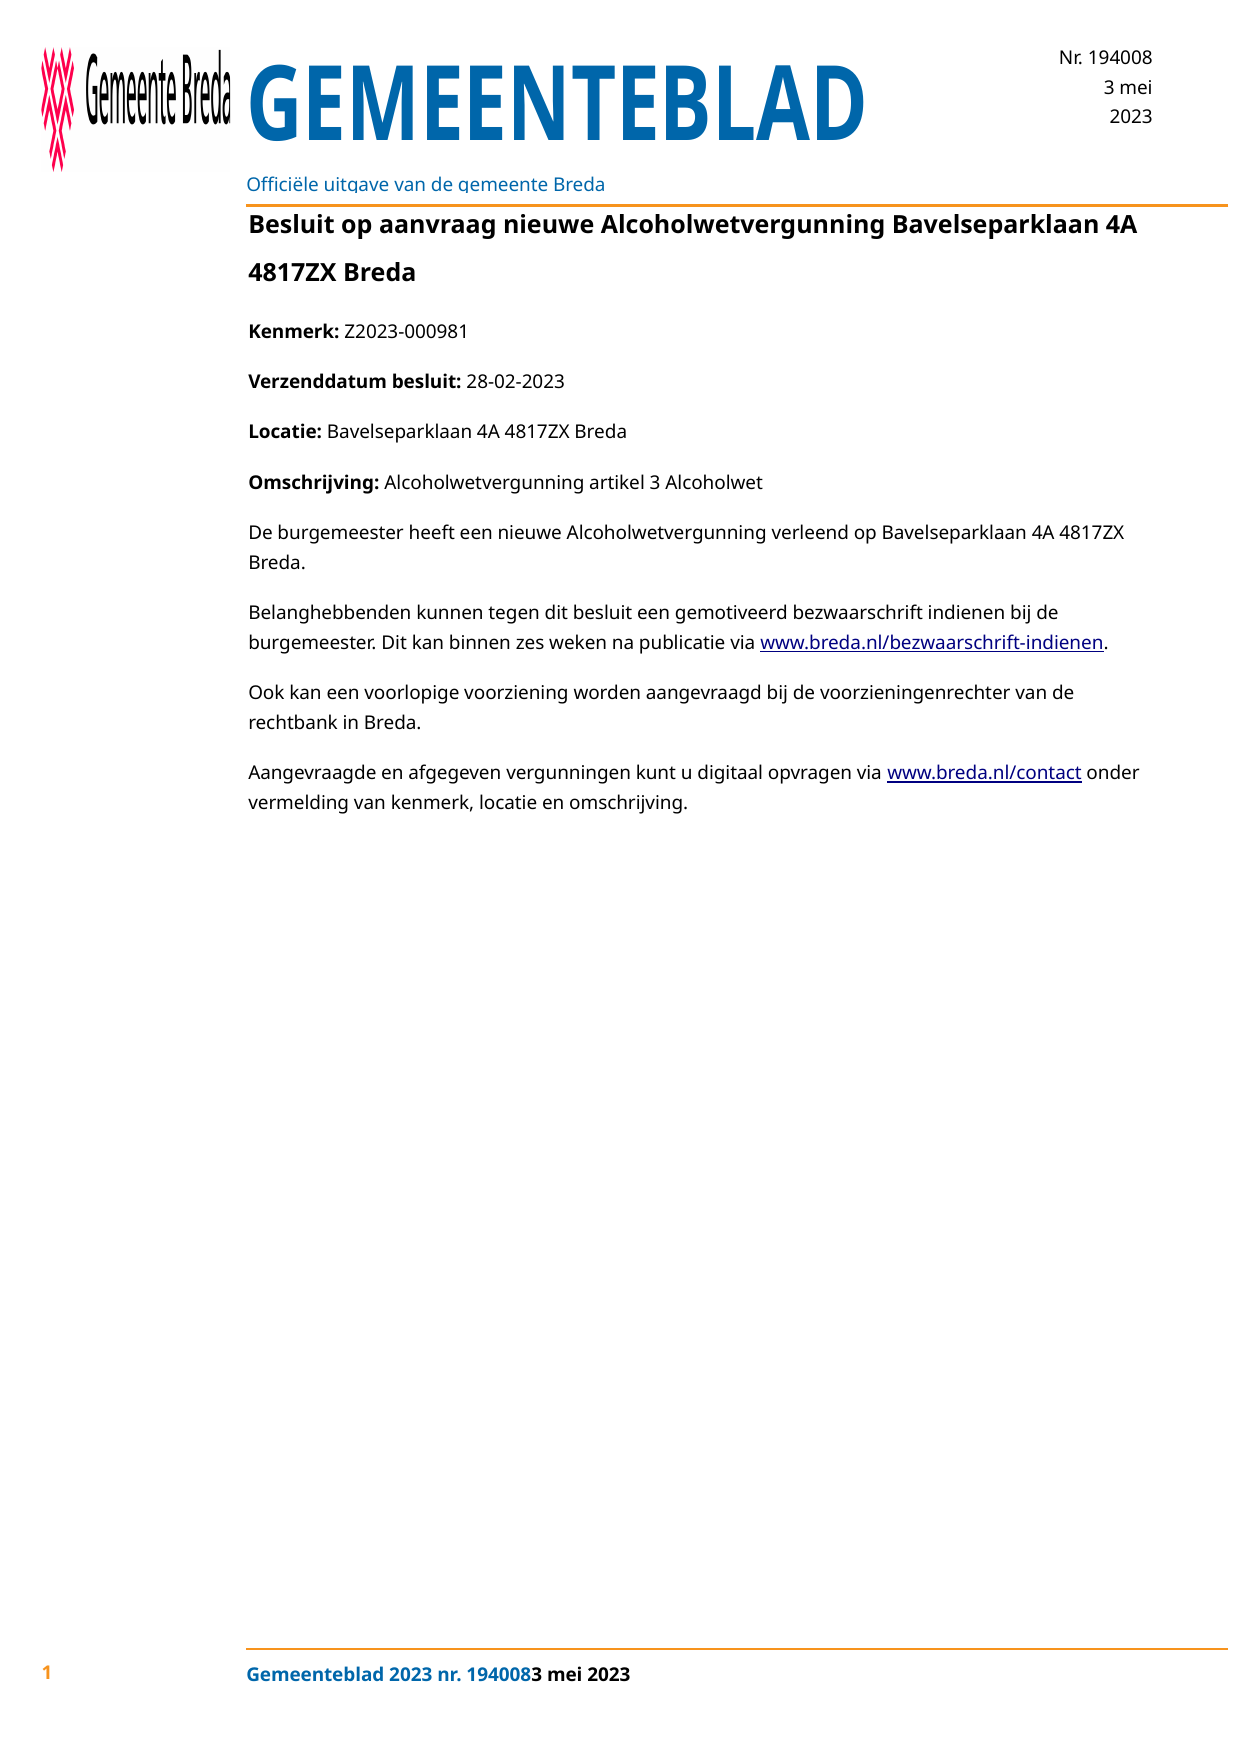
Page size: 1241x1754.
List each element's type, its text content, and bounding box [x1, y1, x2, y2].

text Besluit op aanvraag nieuwe Alcoholwetvergunning Bavelseparklaan 4A 4817ZX Breda [248, 207, 1152, 288]
text De burgemeester heeft een nieuwe Alcoholwetvergunning verleend op Bavelseparklaan 4A 4817ZX Breda. [248, 519, 1152, 575]
text Kenmerk: Z2023-000981 [248, 318, 1152, 344]
text Locatie: Bavelseparklaan 4A 4817ZX Breda [248, 419, 1152, 444]
text Belanghebbenden kunnen tegen dit besluit een gemotiveerd bezwaarschrift indienen bij de burgemeester. Dit kan binnen zes weken na publicatie via www.breda.nl/bezwaarschrift-indienen. [248, 599, 1152, 655]
text Verzenddatum besluit: 28-02-2023 [248, 368, 1152, 394]
text Ook kan een voorlopige voorziening worden aangevraagd bij de voorzieningenrechter van de rechtbank in Breda. [248, 679, 1152, 735]
text Aangevraagde en afgegeven vergunningen kunt u digitaal opvragen via www.breda.nl/contact onder vermelding van kenmerk, locatie en omschrijving. [248, 759, 1152, 815]
picture [41, 47, 231, 172]
text Omschrijving: Alcoholwetvergunning artikel 3 Alcoholwet [248, 469, 1152, 495]
